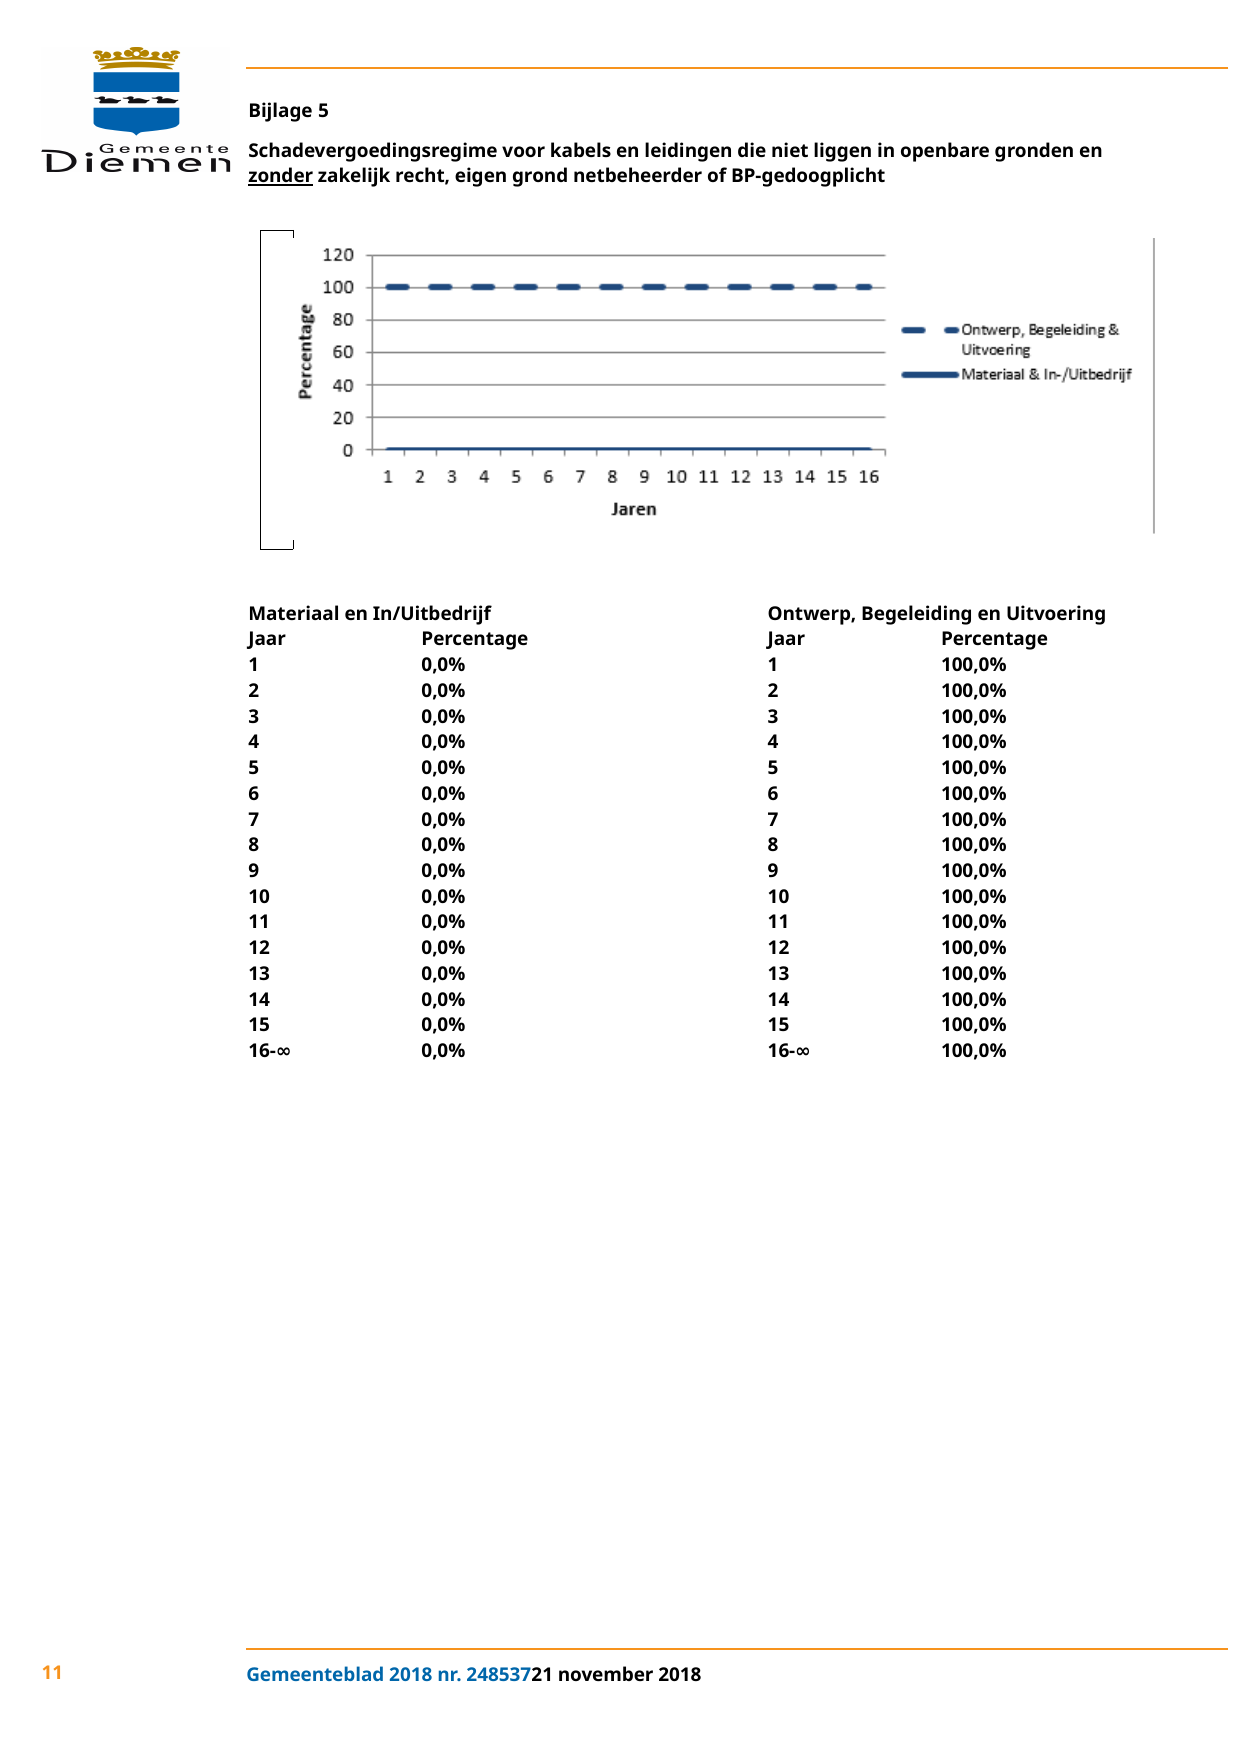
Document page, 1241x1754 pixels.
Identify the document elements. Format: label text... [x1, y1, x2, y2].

table_cell 0,0% [421, 703, 594, 728]
table_cell [594, 703, 767, 728]
table_cell 9 [768, 857, 941, 883]
table_cell 0,0% [421, 780, 594, 806]
table_cell [594, 883, 767, 909]
table_cell [594, 626, 767, 651]
table_cell 100,0% [941, 806, 1152, 831]
table_cell 0,0% [421, 1037, 594, 1063]
table_header Materiaal en In/Uitbedrijf [248, 600, 594, 626]
table_cell 2 [768, 677, 941, 703]
table_cell 100,0% [941, 1012, 1152, 1037]
table_cell 100,0% [941, 677, 1152, 703]
table_cell 12 [248, 934, 421, 960]
table_cell 100,0% [941, 1037, 1152, 1063]
table_cell 2 [248, 677, 421, 703]
table_cell 6 [768, 780, 941, 806]
table_cell 9 [248, 857, 421, 883]
table_cell 11 [768, 909, 941, 934]
table_cell 100,0% [941, 754, 1152, 780]
table_cell 15 [248, 1012, 421, 1037]
table_cell [594, 651, 767, 677]
table_cell 11 [248, 909, 421, 934]
table_cell 100,0% [941, 934, 1152, 960]
table_cell 100,0% [941, 857, 1152, 883]
table_cell Jaar [768, 626, 941, 651]
table_cell 8 [768, 831, 941, 857]
text Schadevergoedingsregime voor kabels en leidingen die niet liggen in openbare gronden en zonder zakelijk recht, eigen grond netbeheerder of BP-gedoogplicht [248, 137, 1152, 188]
table_cell 1 [768, 651, 941, 677]
table_cell [594, 1012, 767, 1037]
table_cell 0,0% [421, 729, 594, 754]
table_cell 100,0% [941, 831, 1152, 857]
table_cell 0,0% [421, 960, 594, 986]
table_cell 13 [768, 960, 941, 986]
table_cell 0,0% [421, 857, 594, 883]
text Bijlage 5 [248, 95, 1152, 123]
table_cell [594, 729, 767, 754]
table_cell 100,0% [941, 651, 1152, 677]
table_cell 3 [768, 703, 941, 728]
table_cell 10 [768, 883, 941, 909]
table_cell 0,0% [421, 651, 594, 677]
table_cell 0,0% [421, 883, 594, 909]
table_cell 14 [248, 986, 421, 1012]
table_cell 3 [248, 703, 421, 728]
table_cell [594, 934, 767, 960]
table_cell 4 [768, 729, 941, 754]
table_cell 4 [248, 729, 421, 754]
table_cell Percentage [421, 626, 594, 651]
table_cell 6 [248, 780, 421, 806]
table_cell [594, 960, 767, 986]
table_cell [594, 857, 767, 883]
table_cell 0,0% [421, 986, 594, 1012]
table_cell 16-∞ [768, 1037, 941, 1063]
table_cell [594, 806, 767, 831]
table_cell [594, 780, 767, 806]
table_cell 10 [248, 883, 421, 909]
table_cell 0,0% [421, 831, 594, 857]
table_cell [594, 986, 767, 1012]
picture [268, 238, 1155, 540]
table_cell [594, 754, 767, 780]
table_header [594, 600, 767, 626]
table_cell 0,0% [421, 806, 594, 831]
table_cell 100,0% [941, 986, 1152, 1012]
table_cell 7 [248, 806, 421, 831]
table_cell 5 [768, 754, 941, 780]
table_cell 5 [248, 754, 421, 780]
table_cell 100,0% [941, 960, 1152, 986]
table_cell 8 [248, 831, 421, 857]
table_cell 15 [768, 1012, 941, 1037]
table_cell 100,0% [941, 883, 1152, 909]
table_cell 100,0% [941, 780, 1152, 806]
table_cell 12 [768, 934, 941, 960]
table_cell 0,0% [421, 934, 594, 960]
table_cell 16-∞ [248, 1037, 421, 1063]
table_cell 100,0% [941, 703, 1152, 728]
table_cell 0,0% [421, 754, 594, 780]
table_cell 13 [248, 960, 421, 986]
table_header Ontwerp, Begeleiding en Uitvoering [768, 600, 1152, 626]
table_cell 0,0% [421, 1012, 594, 1037]
table_cell 0,0% [421, 909, 594, 934]
table_cell 0,0% [421, 677, 594, 703]
table_cell [594, 1037, 767, 1063]
table_cell 100,0% [941, 729, 1152, 754]
table_cell [594, 831, 767, 857]
table_cell Jaar [248, 626, 421, 651]
table_cell Percentage [941, 626, 1152, 651]
picture [41, 47, 231, 172]
table_cell 1 [248, 651, 421, 677]
table_cell [594, 909, 767, 934]
table_cell [594, 677, 767, 703]
table_cell 100,0% [941, 909, 1152, 934]
table_cell 7 [768, 806, 941, 831]
table_cell 14 [768, 986, 941, 1012]
